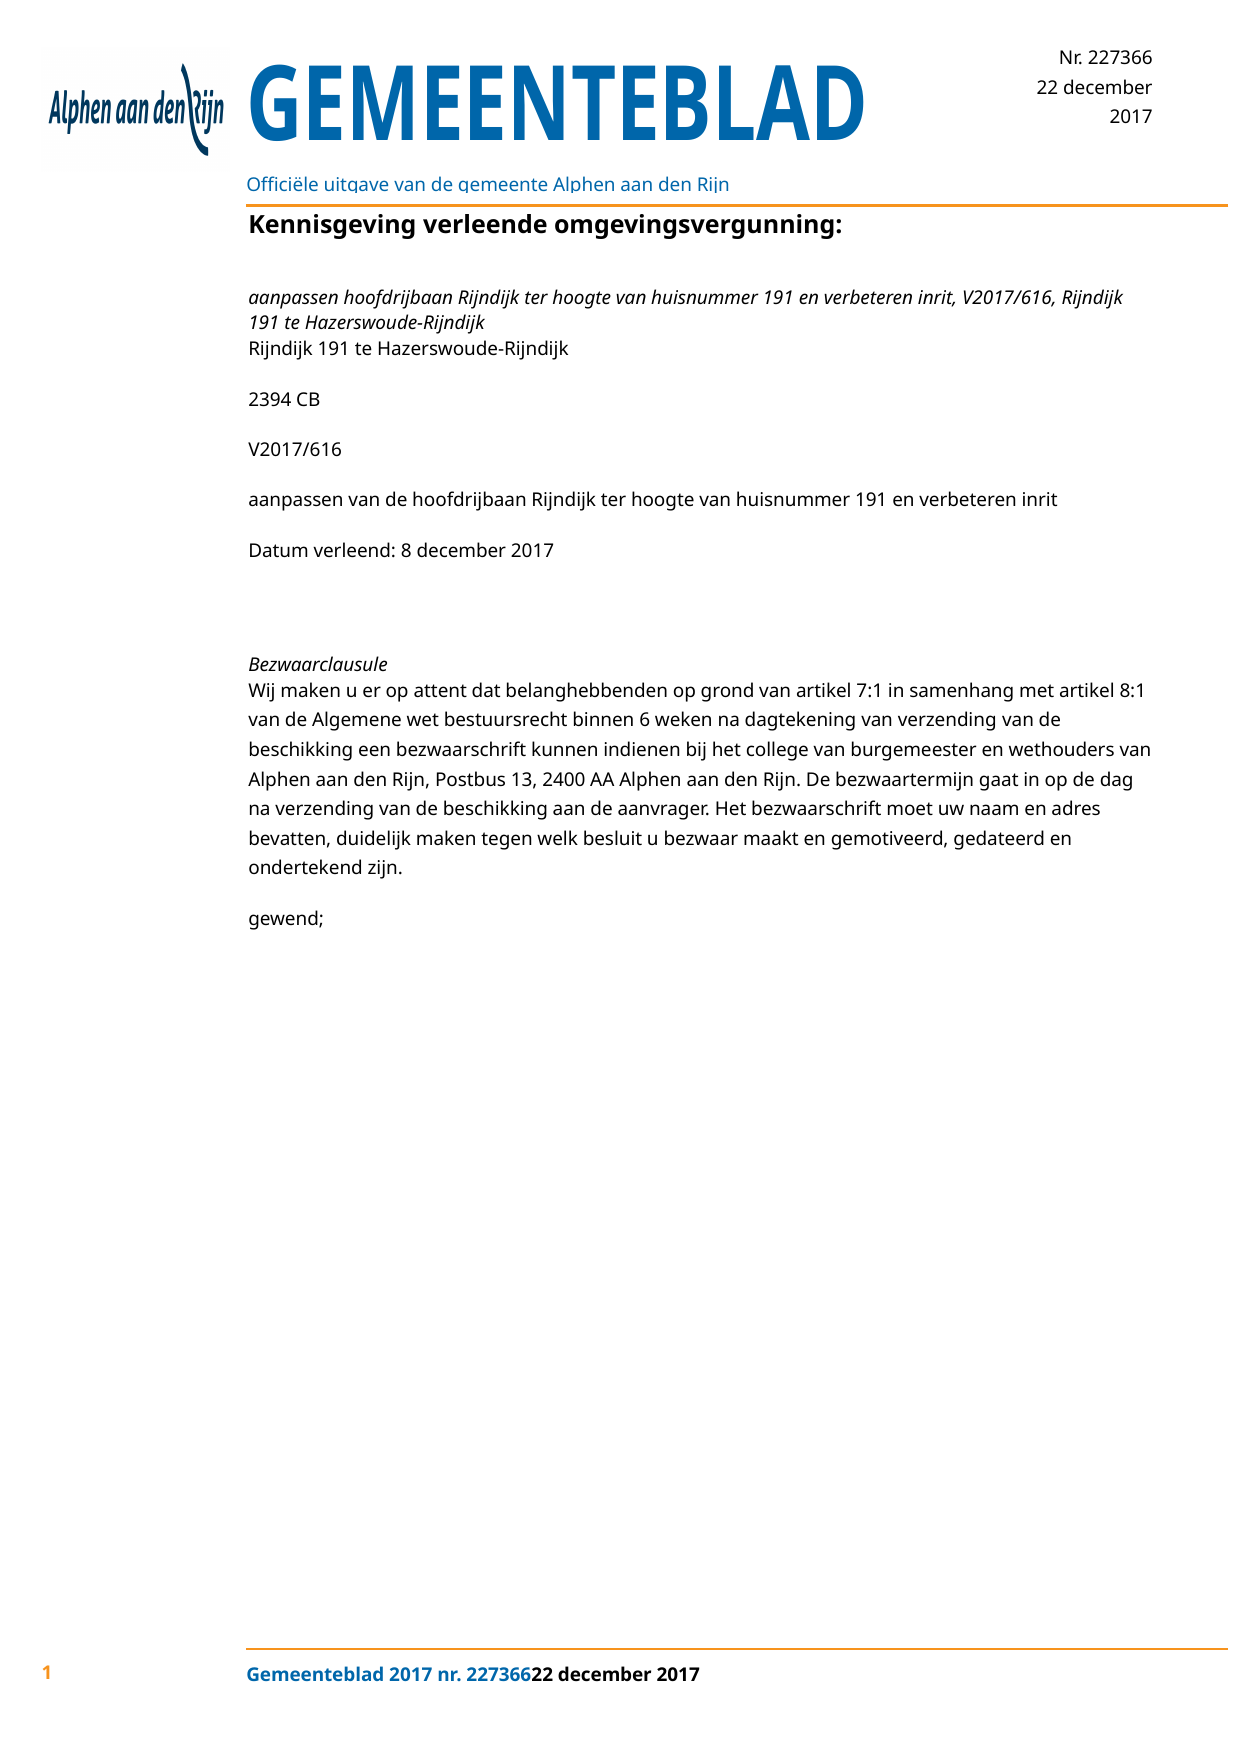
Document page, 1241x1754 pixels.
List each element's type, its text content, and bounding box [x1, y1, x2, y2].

text Rijndijk 191 te Hazerswoude-Rijndijk [248, 335, 1152, 361]
text Datum verleend: 8 december 2017 [248, 537, 1152, 563]
text Bezwaarclausule [248, 651, 1152, 677]
text gewend; [248, 905, 1152, 931]
picture [41, 47, 231, 172]
text V2017/616 [248, 436, 1152, 462]
text aanpassen van de hoofdrijbaan Rijndijk ter hoogte van huisnummer 191 en verbeteren inrit [248, 487, 1152, 512]
text Wij maken u er op attent dat belanghebbenden op grond van artikel 7:1 in samenhang met artikel 8:1 van de Algemene wet bestuursrecht binnen 6 weken na dagtekening van verzending van de beschikking een bezwaarschrift kunnen indienen bij het college van burgemeester en wethouders van Alphen aan den Rijn, Postbus 13, 2400 AA Alphen aan den Rijn. De bezwaartermijn gaat in op de dag na verzending van de beschikking aan de aanvrager. Het bezwaarschrift moet uw naam en adres bevatten, duidelijk maken tegen welk besluit u bezwaar maakt en gemotiveerd, gedateerd en ondertekend zijn. [248, 677, 1152, 880]
text aanpassen hoofdrijbaan Rijndijk ter hoogte van huisnummer 191 en verbeteren inrit, V2017/616, Rijndijk 191 te Hazerswoude-Rijndijk [248, 284, 1152, 335]
text Kennisgeving verleende omgevingsvergunning: [248, 207, 1152, 241]
text 2394 CB [248, 386, 1152, 411]
